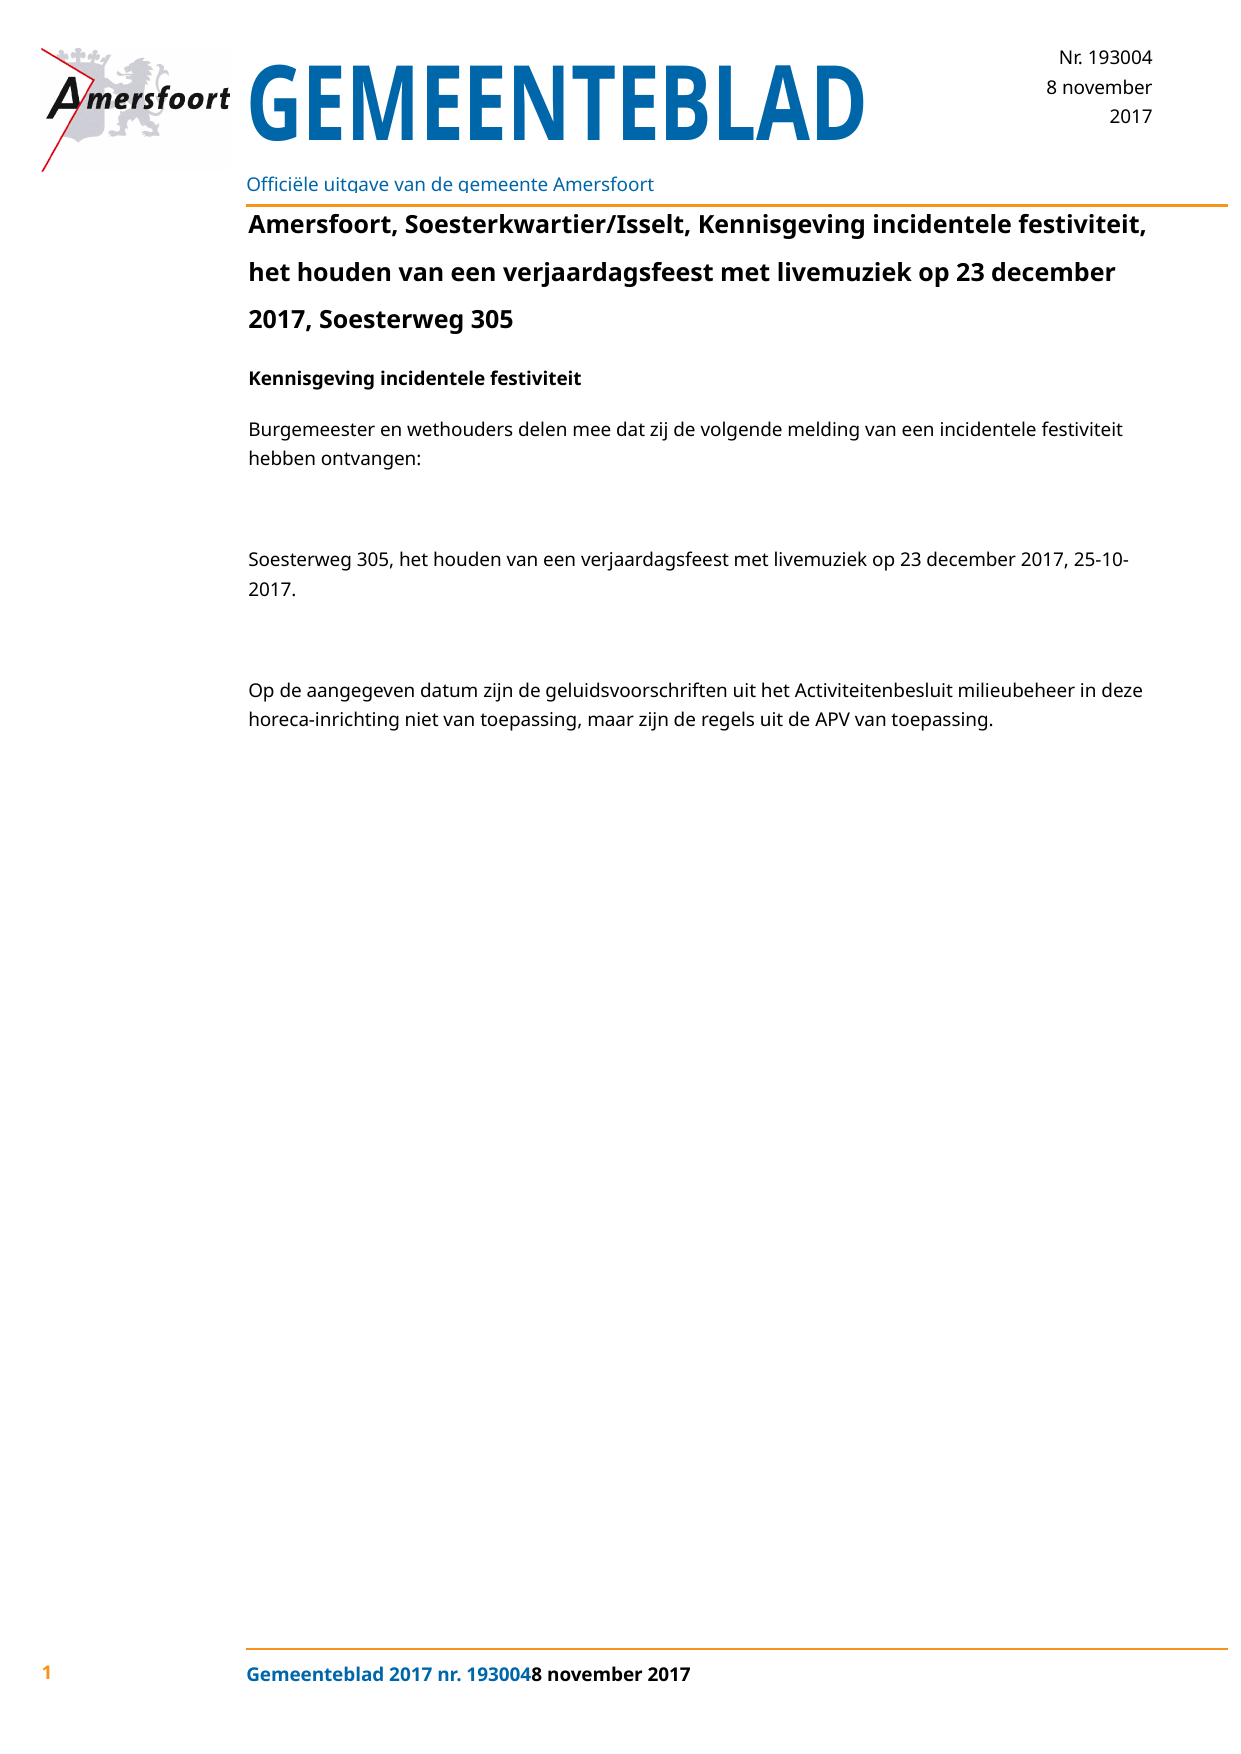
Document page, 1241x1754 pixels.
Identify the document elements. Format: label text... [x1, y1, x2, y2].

text Amersfoort, Soesterkwartier/Isselt, Kennisgeving incidentele festiviteit, het houden van een verjaardagsfeest met livemuziek op 23 december 2017, Soesterweg 305 [248, 207, 1152, 336]
picture [41, 47, 231, 172]
text Burgemeester en wethouders delen mee dat zij de volgende melding van een incidentele festiviteit hebben ontvangen: [248, 416, 1152, 471]
text Soesterweg 305, het houden van een verjaardagsfeest met livemuziek op 23 december 2017, 25-10-2017. [248, 546, 1152, 602]
text Op de aangegeven datum zijn de geluidsvoorschriften uit het Activiteitenbesluit milieubeheer in deze horeca-inrichting niet van toepassing, maar zijn de regels uit de APV van toepassing. [248, 677, 1152, 732]
text Kennisgeving incidentele festiviteit [248, 366, 1152, 391]
